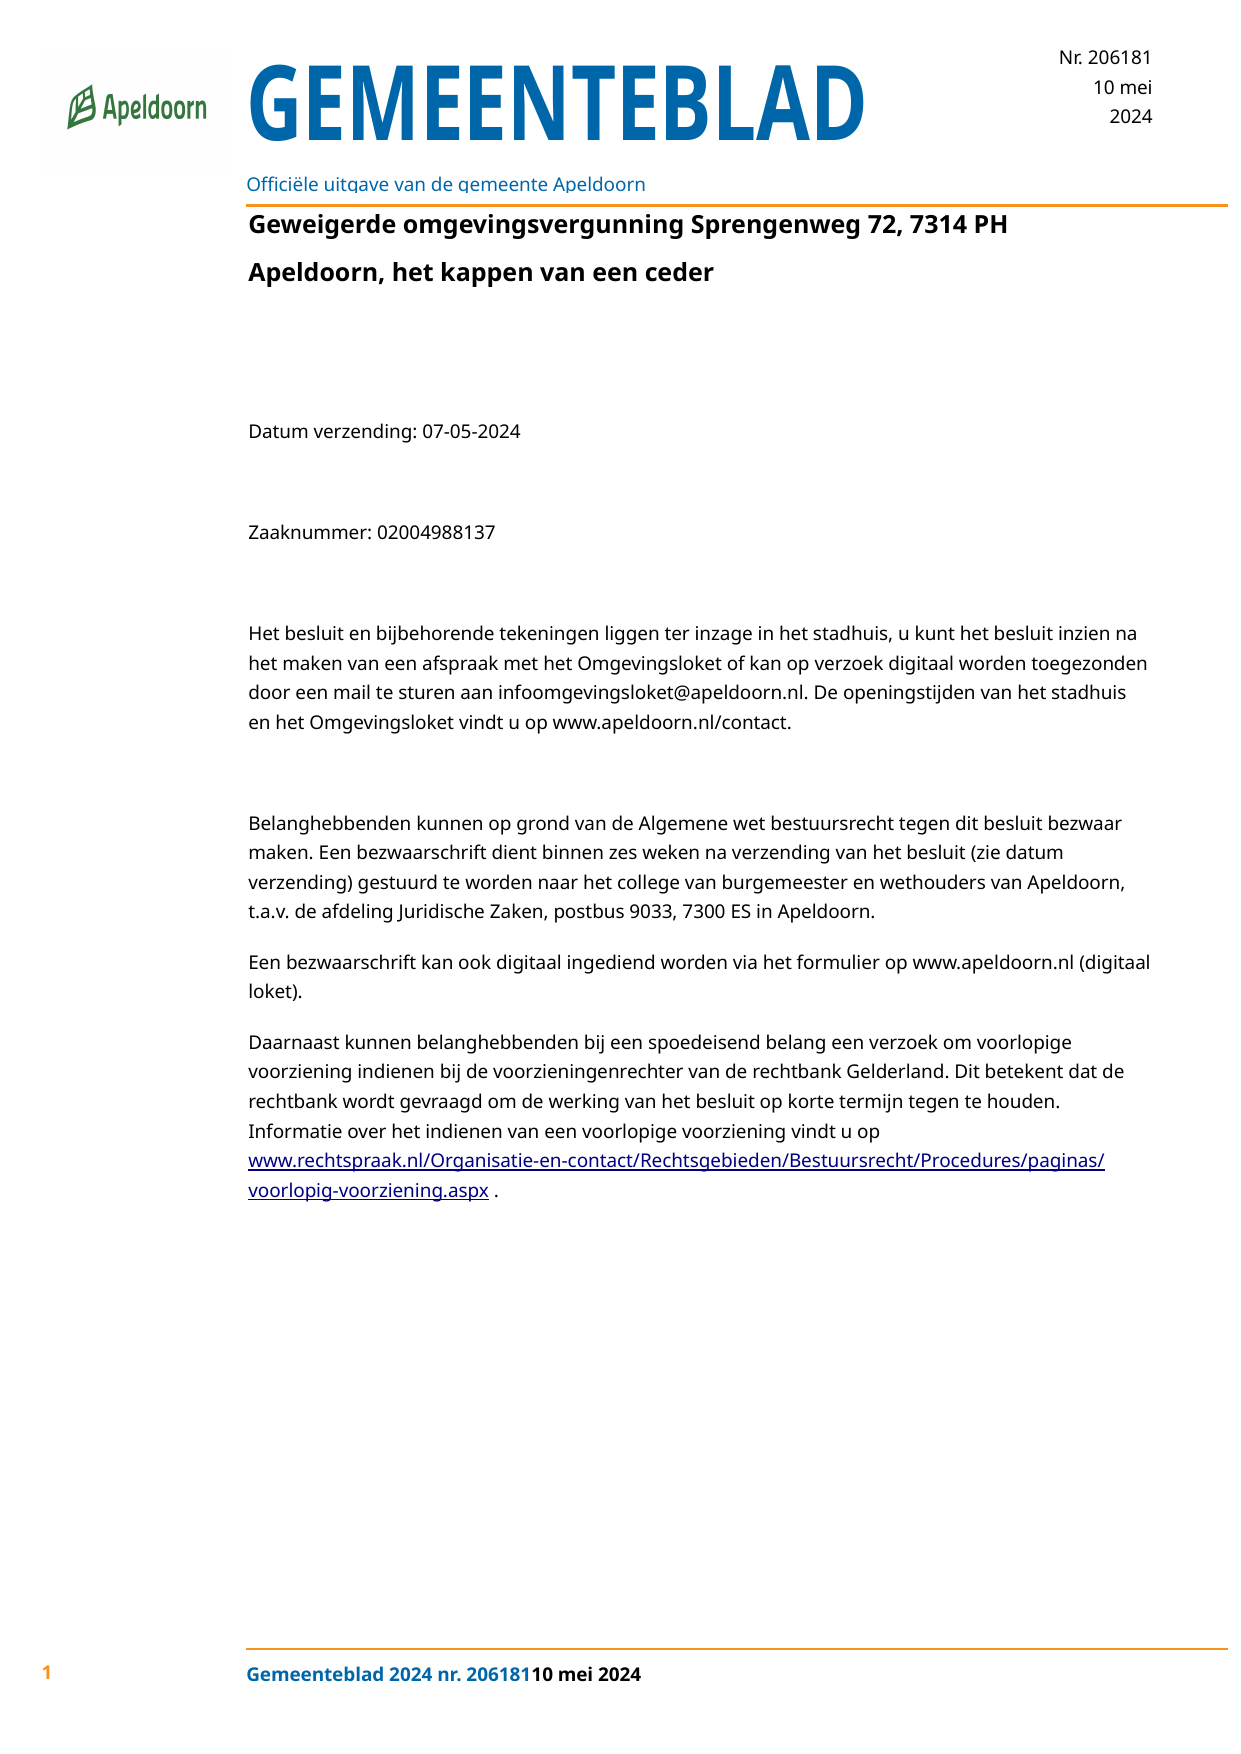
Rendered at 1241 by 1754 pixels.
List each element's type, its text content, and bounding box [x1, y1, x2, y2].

text Geweigerde omgevingsvergunning Sprengenweg 72, 7314 PH Apeldoorn, het kappen van een ceder [248, 207, 1152, 288]
text Belanghebbenden kunnen op grond van de Algemene wet bestuursrecht tegen dit besluit bezwaar maken. Een bezwaarschrift dient binnen zes weken na verzending van het besluit (zie datum verzending) gestuurd te worden naar het college van burgemeester en wethouders van Apeldoorn, t.a.v. de afdeling Juridische Zaken, postbus 9033, 7300 ES in Apeldoorn. [248, 810, 1152, 924]
text Zaaknummer: 02004988137 [248, 519, 1152, 545]
text Een bezwaarschrift kan ook digitaal ingediend worden via het formulier op www.apeldoorn.nl (digitaal loket). [248, 949, 1152, 1004]
text Daarnaast kunnen belanghebbenden bij een spoedeisend belang een verzoek om voorlopige voorziening indienen bij de voorzieningenrechter van de rechtbank Gelderland. Dit betekent dat de rechtbank wordt gevraagd om de werking van het besluit op korte termijn tegen te houden. Informatie over het indienen van een voorlopige voorziening vindt u op www.rechtspraak.nl/Organisatie-en-contact/Rechtsgebieden/Bestuursrecht/Procedures/paginas/voorlopig-voorziening.aspx . [248, 1029, 1152, 1203]
text Het besluit en bijbehorende tekeningen liggen ter inzage in het stadhuis, u kunt het besluit inzien na het maken van een afspraak met het Omgevingsloket of kan op verzoek digitaal worden toegezonden door een mail te sturen aan infoomgevingsloket@apeldoorn.nl. De openingstijden van het stadhuis en het Omgevingsloket vindt u op www.apeldoorn.nl/contact. [248, 620, 1152, 735]
picture [41, 47, 231, 172]
text Datum verzending: 07-05-2024 [248, 419, 1152, 444]
